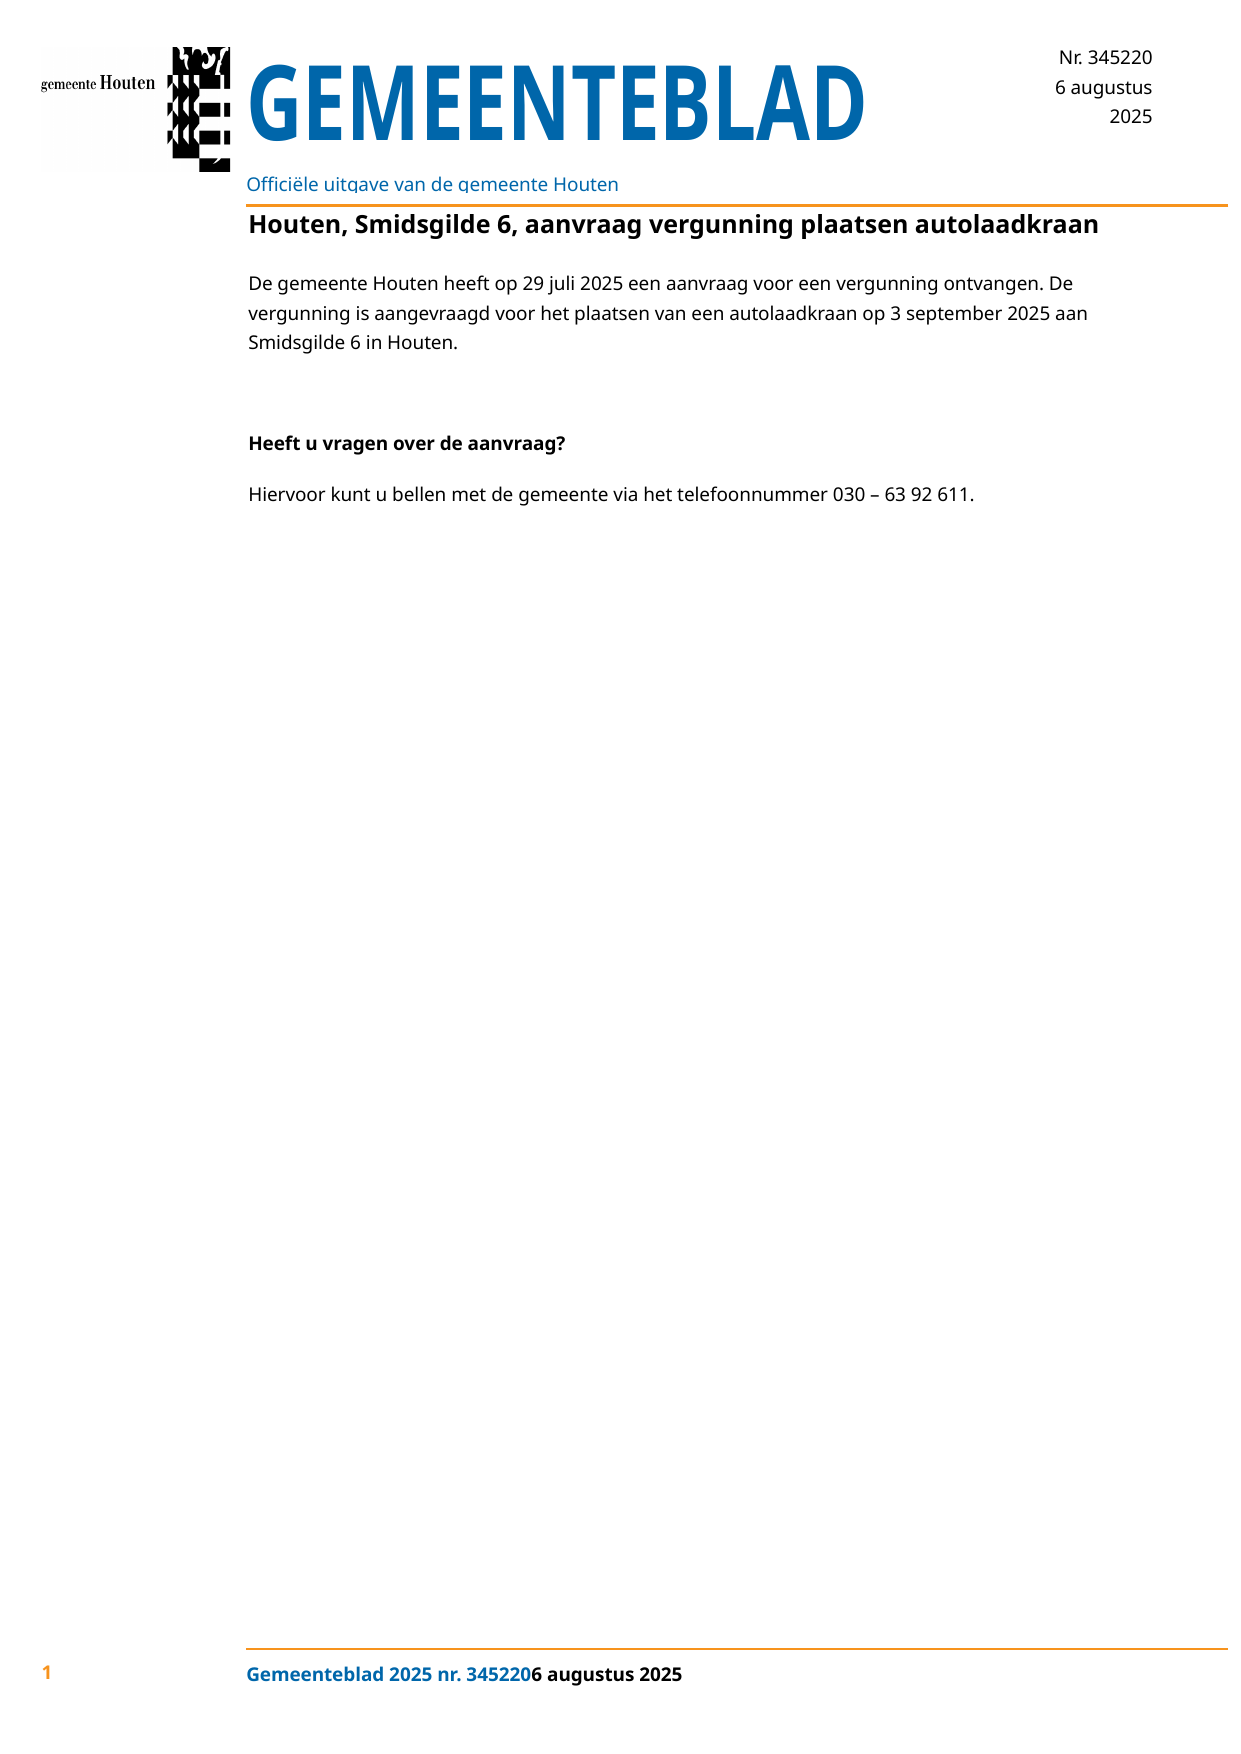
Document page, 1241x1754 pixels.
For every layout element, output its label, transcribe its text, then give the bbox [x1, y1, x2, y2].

picture [41, 47, 231, 172]
text Hiervoor kunt u bellen met de gemeente via het telefoonnummer 030 – 63 92 611. [248, 481, 1152, 506]
text Houten, Smidsgilde 6, aanvraag vergunning plaatsen autolaadkraan [248, 207, 1152, 241]
text Heeft u vragen over de aanvraag? [248, 430, 1152, 456]
text De gemeente Houten heeft op 29 juli 2025 een aanvraag voor een vergunning ontvangen. De vergunning is aangevraagd voor het plaatsen van een autolaadkraan op 3 september 2025 aan Smidsgilde 6 in Houten. [248, 270, 1152, 355]
